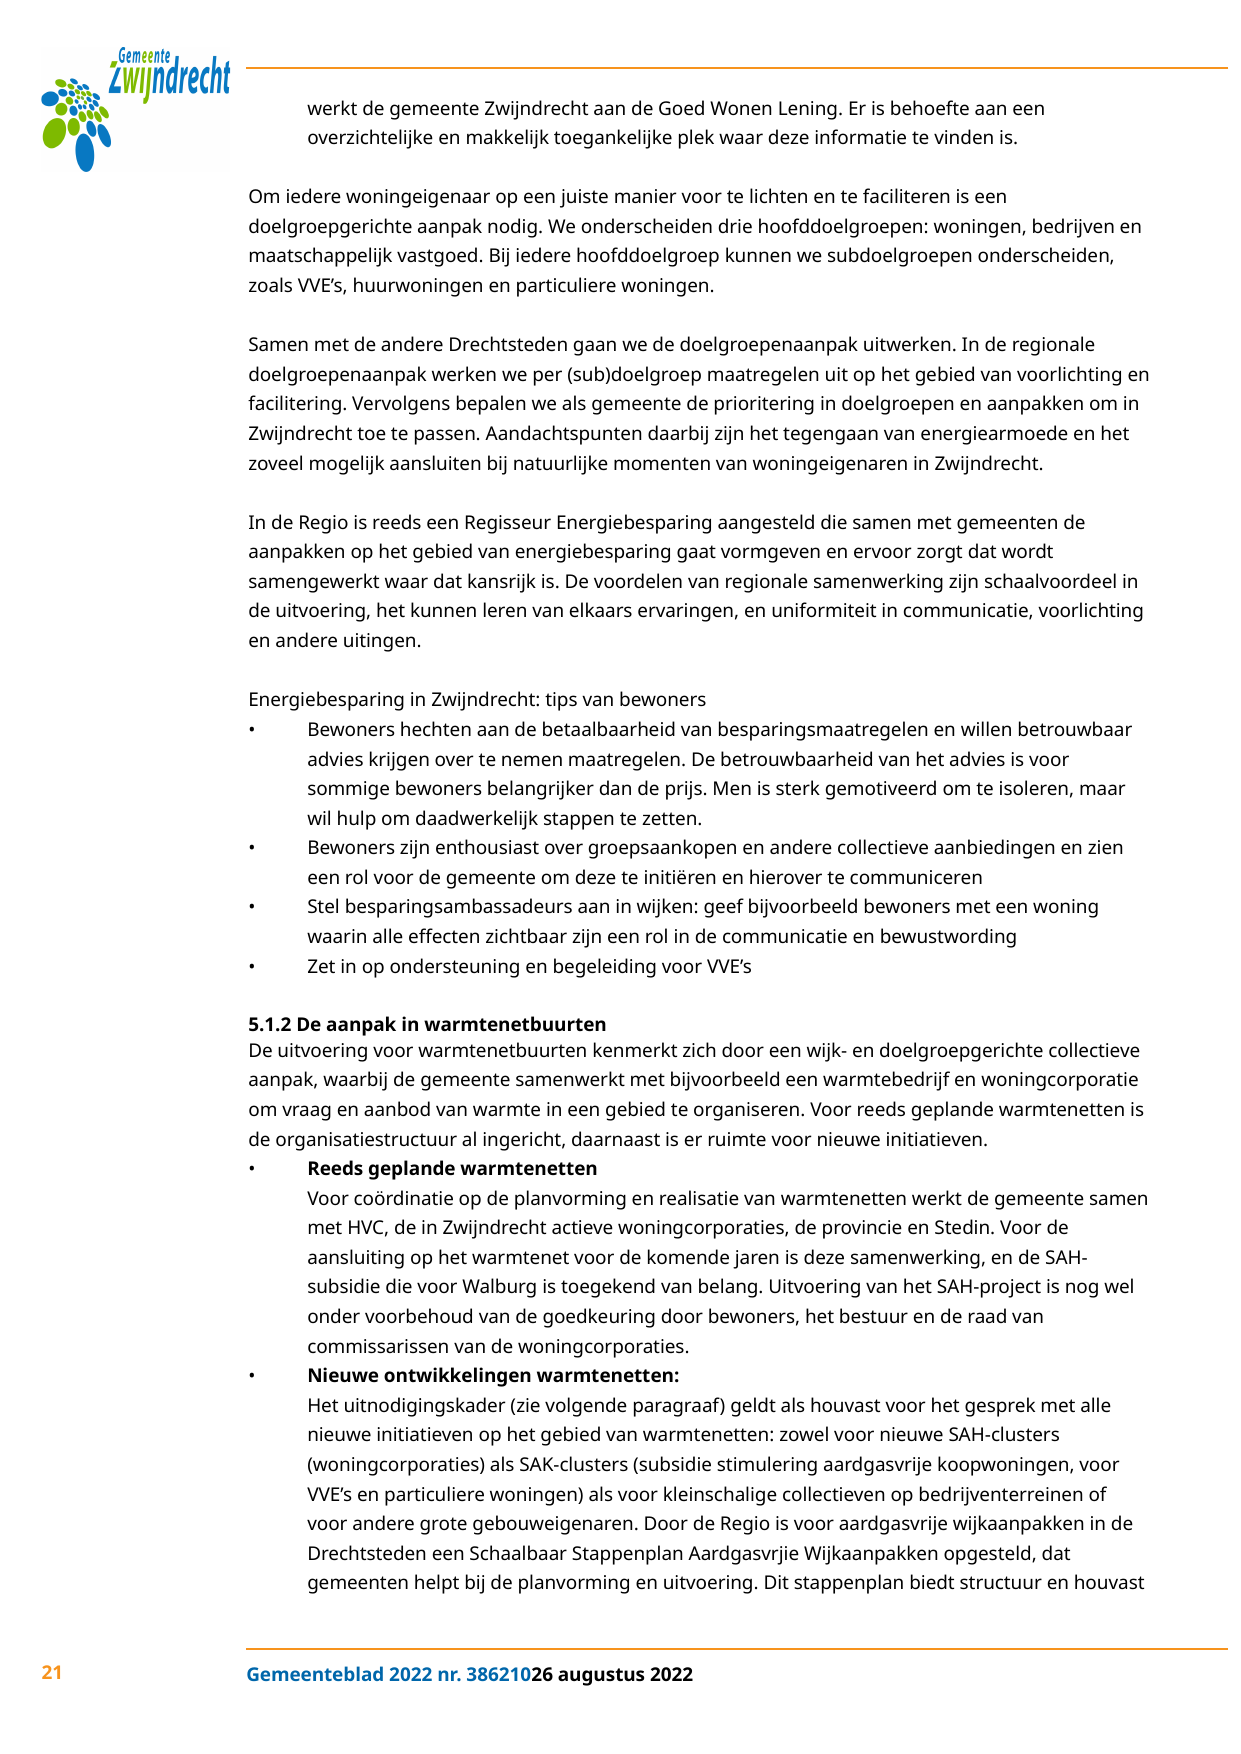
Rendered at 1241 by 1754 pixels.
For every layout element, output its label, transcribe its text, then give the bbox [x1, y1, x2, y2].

text 5.1.2 De aanpak in warmtenetbuurten [248, 1011, 1152, 1037]
list Nieuwe ontwikkelingen warmtenetten: [248, 1362, 1152, 1388]
picture [41, 47, 231, 172]
text Samen met de andere Drechtsteden gaan we de doelgroepenaanpak uitwerken. In de regionale doelgroepenaanpak werken we per (sub)doelgroep maatregelen uit op het gebied van voorlichting en facilitering. Vervolgens bepalen we als gemeente de prioritering in doelgroepen en aanpakken om in Zwijndrecht toe te passen. Aandachtspunten daarbij zijn het tegengaan van energiearmoede en het zoveel mogelijk aansluiten bij natuurlijke momenten van woningeigenaren in Zwijndrecht. [248, 331, 1152, 476]
text Om iedere woningeigenaar op een juiste manier voor te lichten en te faciliteren is een doelgroepgerichte aanpak nodig. We onderscheiden drie hoofddoelgroepen: woningen, bedrijven en maatschappelijk vastgoed. Bij iedere hoofddoelgroep kunnen we subdoelgroepen onderscheiden, zoals VVE’s, huurwoningen en particuliere woningen. [248, 183, 1152, 298]
list werkt de gemeente Zwijndrecht aan de Goed Wonen Lening. Er is behoefte aan een overzichtelijke en makkelijk toegankelijke plek waar deze informatie te vinden is. [248, 95, 1152, 150]
list Voor coördinatie op de planvorming en realisatie van warmtenetten werkt de gemeente samen met HVC, de in Zwijndrecht actieve woningcorporaties, de provincie en Stedin. Voor de aansluiting op het warmtenet voor de komende jaren is deze samenwerking, en de SAH-subsidie die voor Walburg is toegekend van belang. Uitvoering van het SAH-project is nog wel onder voorbehoud van de goedkeuring door bewoners, het bestuur en de raad van commissarissen van de woningcorporaties. [248, 1185, 1152, 1359]
table_header Energiebesparing in Zwijndrecht: tips van bewoners Bewoners hechten aan de betaalbaarheid van besparingsmaatregelen en willen betrouwbaar advies krijgen over te nemen maatregelen. De betrouwbaarheid van het advies is voor sommige bewoners belangrijker dan de prijs. Men is sterk gemotiveerd om te isoleren, maar wil hulp om daadwerkelijk stappen te zetten. Bewoners zijn enthousiast over groepsaankopen en andere collectieve aanbiedingen en zien een rol voor de gemeente om deze te initiëren en hierover te communiceren Stel besparingsambassadeurs aan in wijken: geef bijvoorbeeld bewoners met een woning waarin alle effecten zichtbaar zijn een rol in de communicatie en bewustwording Zet in op ondersteuning en begeleiding voor VVE’s [248, 687, 1152, 978]
list Reeds geplande warmtenetten [248, 1155, 1152, 1181]
list Het uitnodigingskader (zie volgende paragraaf) geldt als houvast voor het gesprek met alle nieuwe initiatieven op het gebied van warmtenetten: zowel voor nieuwe SAH-clusters (woningcorporaties) als SAK-clusters (subsidie stimulering aardgasvrije koopwoningen, voor VVE’s en particuliere woningen) als voor kleinschalige collectieven op bedrijventerreinen of voor andere grote gebouweigenaren. Door de Regio is voor aardgasvrije wijkaanpakken in de Drechtsteden een Schaalbaar Stappenplan Aardgasvrjie Wijkaanpakken opgesteld, dat gemeenten helpt bij de planvorming en uitvoering. Dit stappenplan biedt structuur en houvast [248, 1392, 1152, 1595]
text In de Regio is reeds een Regisseur Energiebesparing aangesteld die samen met gemeenten de aanpakken op het gebied van energiebesparing gaat vormgeven en ervoor zorgt dat wordt samengewerkt waar dat kansrijk is. De voordelen van regionale samenwerking zijn schaalvoordeel in de uitvoering, het kunnen leren van elkaars ervaringen, en uniformiteit in communicatie, voorlichting en andere uitingen. [248, 509, 1152, 653]
text De uitvoering voor warmtenetbuurten kenmerkt zich door een wijk- en doelgroepgerichte collectieve aanpak, waarbij de gemeente samenwerkt met bijvoorbeeld een warmtebedrijf en woningcorporatie om vraag en aanbod van warmte in een gebied te organiseren. Voor reeds geplande warmtenetten is de organisatiestructuur al ingericht, daarnaast is er ruimte voor nieuwe initiatieven. [248, 1037, 1152, 1152]
